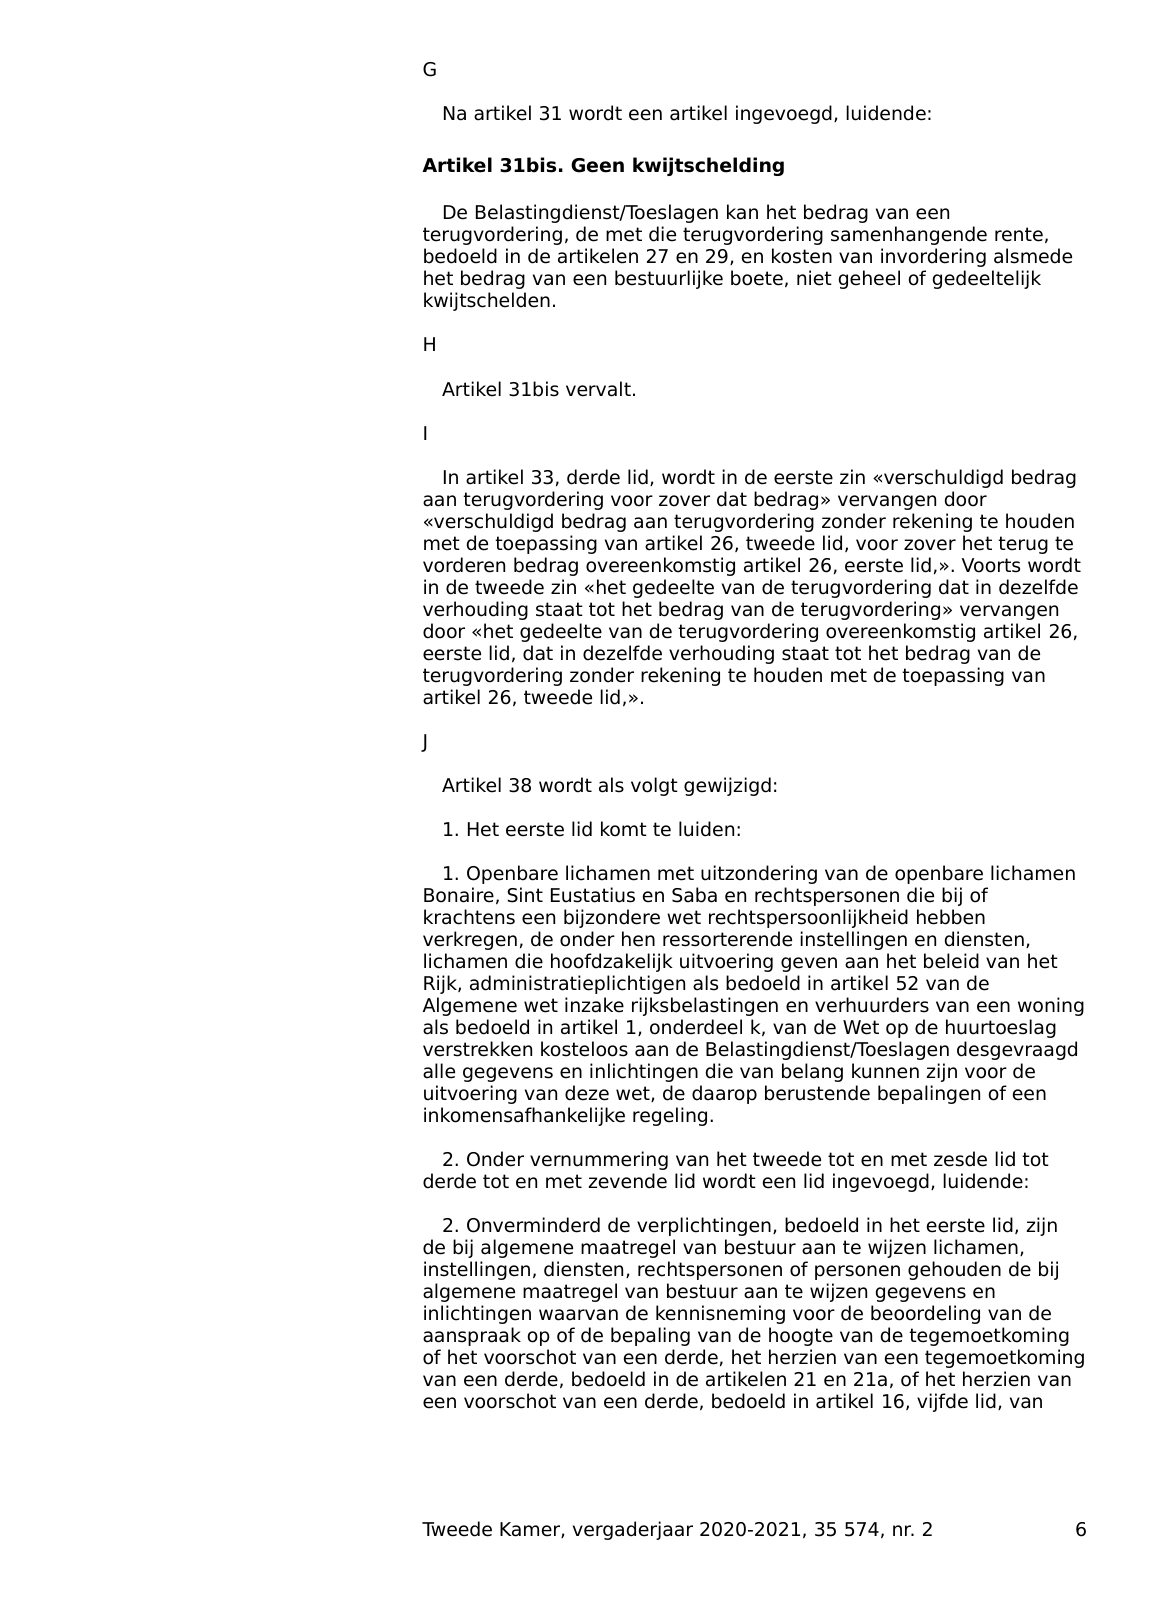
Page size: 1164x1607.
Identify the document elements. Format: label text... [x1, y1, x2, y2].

text De Belastingdienst/Toeslagen kan het bedrag van een terugvordering, de met die terugvordering samenhangende rente, bedoeld in de artikelen 27 en 29, en kosten van invordering alsmede het bedrag van een bestuurlijke boete, niet geheel of gedeeltelijk kwijtschelden. [422, 202, 1087, 312]
text In artikel 33, derde lid, wordt in de eerste zin «verschuldigd bedrag aan terugvordering voor zover dat bedrag» vervangen door «verschuldigd bedrag aan terugvordering zonder rekening te houden met de toepassing van artikel 26, tweede lid, voor zover het terug te vorderen bedrag overeenkomstig artikel 26, eerste lid,». Voorts wordt in de tweede zin «het gedeelte van de terugvordering dat in dezelfde verhouding staat tot het bedrag van de terugvordering» vervangen door «het gedeelte van de terugvordering overeenkomstig artikel 26, eerste lid, dat in dezelfde verhouding staat tot het bedrag van de terugvordering zonder rekening te houden met de toepassing van artikel 26, tweede lid,». [422, 467, 1087, 708]
text 1. Openbare lichamen met uitzondering van de openbare lichamen Bonaire, Sint Eustatius en Saba en rechtspersonen die bij of krachtens een bijzondere wet rechtspersoonlijkheid hebben verkregen, de onder hen ressorterende instellingen en diensten, lichamen die hoofdzakelijk uitvoering geven aan het beleid van het Rijk, administratieplichtigen als bedoeld in artikel 52 van de Algemene wet inzake rijksbelastingen en verhuurders van een woning als bedoeld in artikel 1, onderdeel k, van de Wet op de huurtoeslag verstrekken kosteloos aan de Belastingdienst/Toeslagen desgevraagd alle gegevens en inlichtingen die van belang kunnen zijn voor de uitvoering van deze wet, de daarop berustende bepalingen of een inkomensafhankelijke regeling. [422, 863, 1087, 1127]
text 2. Onverminderd de verplichtingen, bedoeld in het eerste lid, zijn de bij algemene maatregel van bestuur aan te wijzen lichamen, instellingen, diensten, rechtspersonen of personen gehouden de bij algemene maatregel van bestuur aan te wijzen gegevens en inlichtingen waarvan de kennisneming voor de beoordeling van de aanspraak op of de bepaling van de hoogte van de tegemoetkoming of het voorschot van een derde, het herzien van een tegemoetkoming van een derde, bedoeld in de artikelen 21 en 21a, of het herzien van een voorschot van een derde, bedoeld in artikel 16, vijfde lid, van [422, 1215, 1087, 1413]
text H [422, 334, 1087, 356]
text 1. Het eerste lid komt te luiden: [422, 819, 1087, 841]
text Na artikel 31 wordt een artikel ingevoegd, luidende: [422, 103, 1087, 125]
text Artikel 38 wordt als volgt gewijzigd: [422, 775, 1087, 797]
text J [422, 731, 1087, 753]
text 2. Onder vernummering van het tweede tot en met zesde lid tot derde tot en met zevende lid wordt een lid ingevoegd, luidende: [422, 1149, 1087, 1193]
subtitle Artikel 31bis. Geen kwijtschelding [422, 155, 1087, 177]
text I [422, 423, 1087, 444]
text G [422, 59, 1087, 81]
text Artikel 31bis vervalt. [422, 378, 1087, 400]
